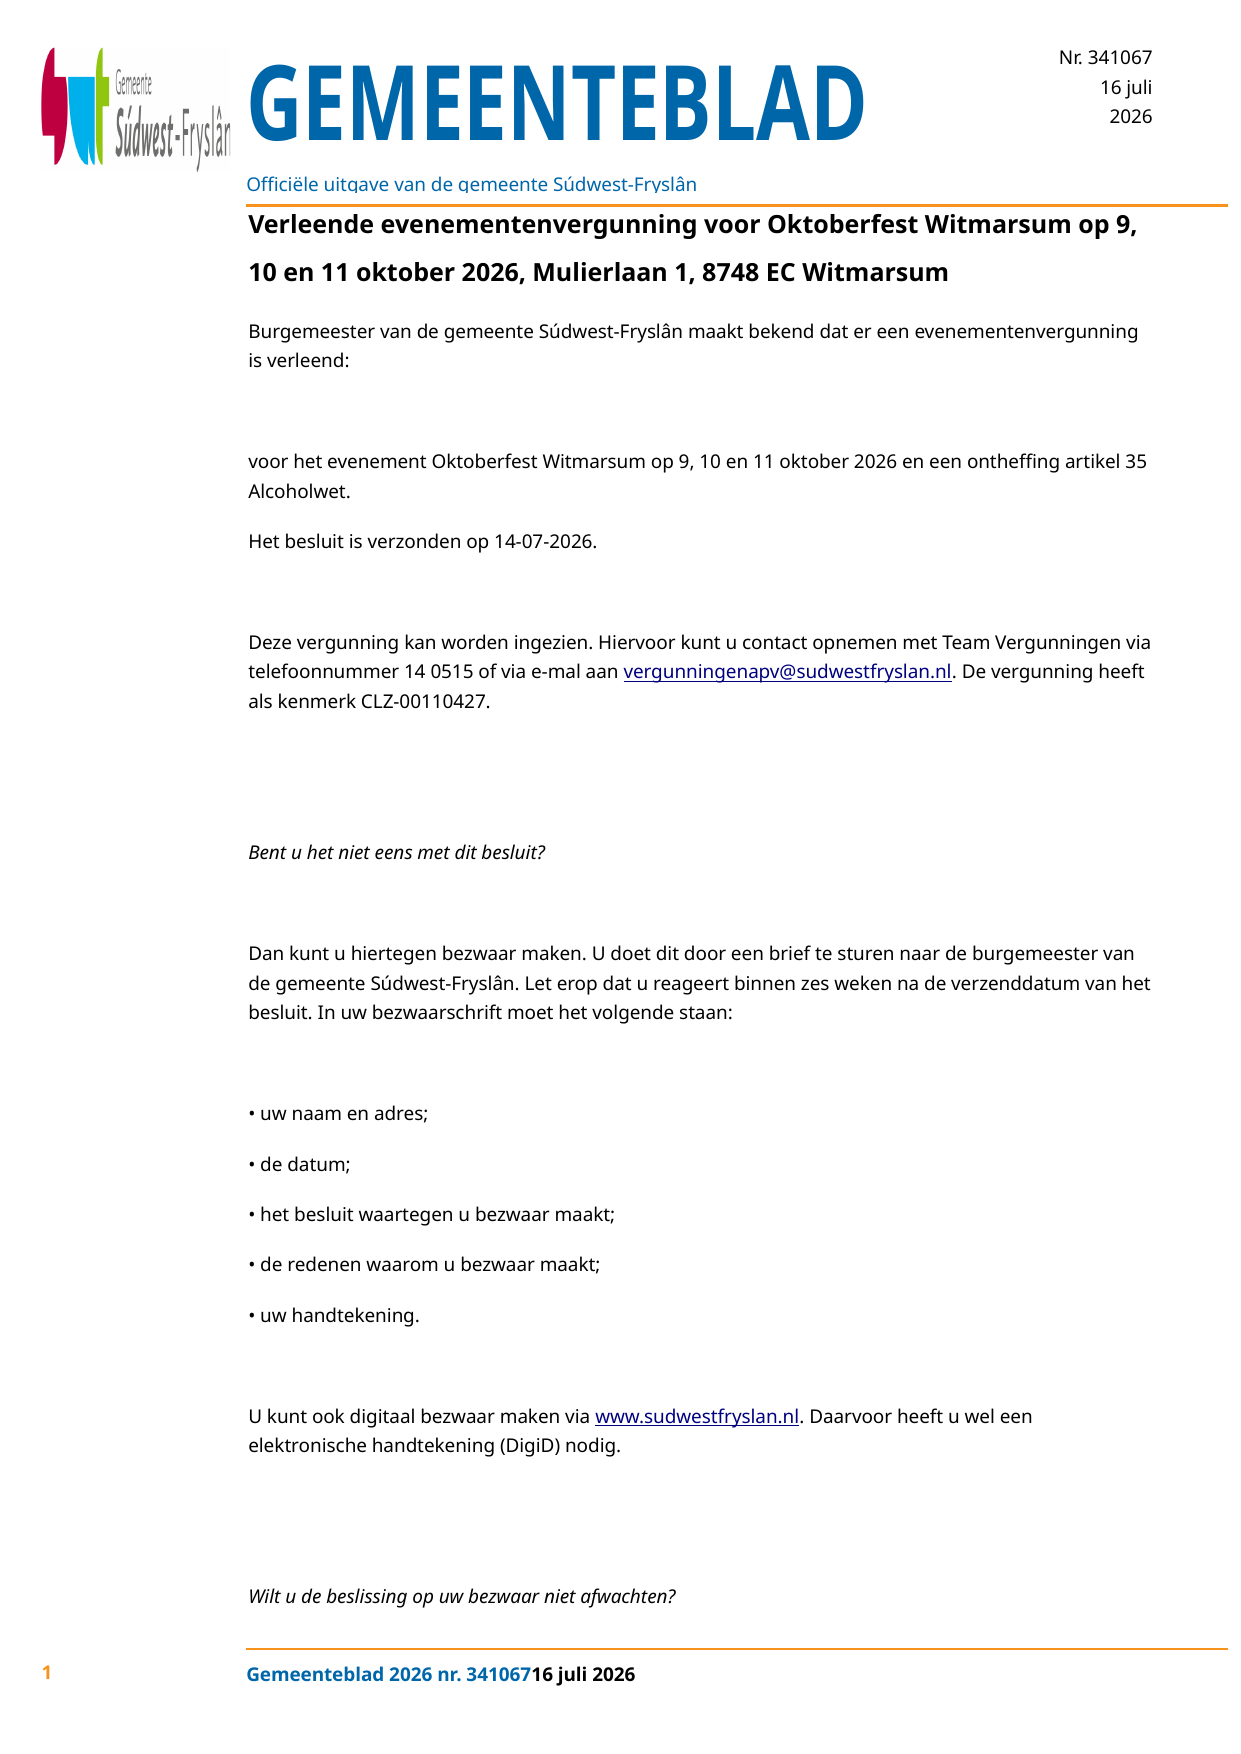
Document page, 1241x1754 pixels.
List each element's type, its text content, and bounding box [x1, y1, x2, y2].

text • de datum; [248, 1151, 1152, 1177]
text • het besluit waartegen u bezwaar maakt; [248, 1201, 1152, 1227]
picture [41, 47, 231, 172]
text • uw naam en adres; [248, 1100, 1152, 1126]
text Het besluit is verzonden op 14-07-2026. [248, 528, 1152, 554]
text voor het evenement Oktoberfest Witmarsum op 9, 10 en 11 oktober 2026 en een ontheffing artikel 35 Alcoholwet. [248, 448, 1152, 504]
text • de redenen waarom u bezwaar maakt; [248, 1252, 1152, 1277]
text Dan kunt u hiertegen bezwaar maken. U doet dit door een brief te sturen naar de burgemeester van de gemeente Súdwest-Fryslân. Let erop dat u reageert binnen zes weken na de verzenddatum van het besluit. In uw bezwaarschrift moet het volgende staan: [248, 940, 1152, 1025]
text Wilt u de beslissing op uw bezwaar niet afwachten? [248, 1584, 1152, 1609]
text U kunt ook digitaal bezwaar maken via www.sudwestfryslan.nl. Daarvoor heeft u wel een elektronische handtekening (DigiD) nodig. [248, 1403, 1152, 1458]
text Verleende evenementenvergunning voor Oktoberfest Witmarsum op 9, 10 en 11 oktober 2026, Mulierlaan 1, 8748 EC Witmarsum [248, 207, 1152, 288]
text Burgemeester van de gemeente Súdwest-Fryslân maakt bekend dat er een evenementenvergunning is verleend: [248, 318, 1152, 373]
text Bent u het niet eens met dit besluit? [248, 839, 1152, 865]
text • uw handtekening. [248, 1302, 1152, 1328]
text Deze vergunning kan worden ingezien. Hiervoor kunt u contact opnemen met Team Vergunningen via telefoonnummer 14 0515 of via e-mal aan vergunningenapv@sudwestfryslan.nl. De vergunning heeft als kenmerk CLZ-00110427. [248, 629, 1152, 714]
